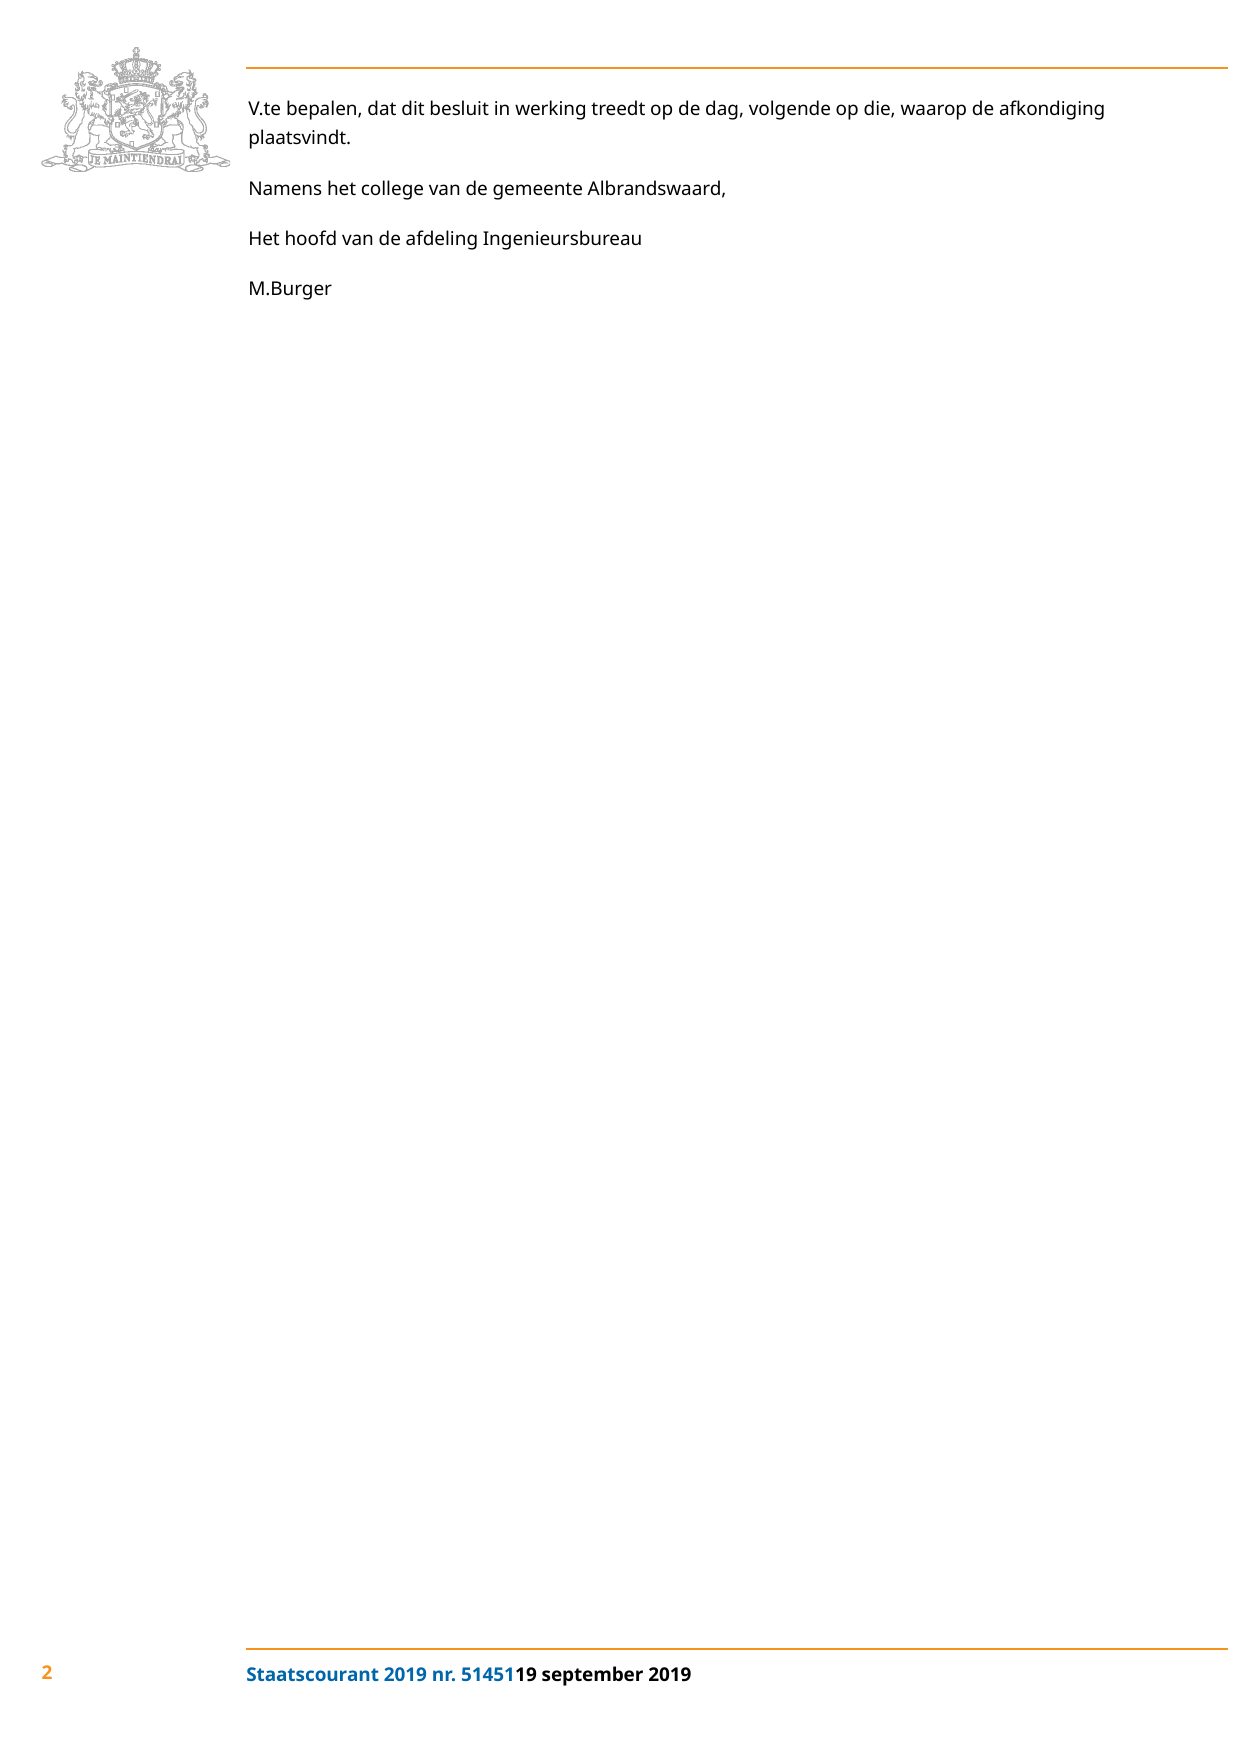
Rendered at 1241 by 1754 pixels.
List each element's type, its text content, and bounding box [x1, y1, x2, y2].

text Het hoofd van de afdeling Ingenieursbureau [248, 225, 1152, 251]
text Namens het college van de gemeente Albrandswaard, [248, 175, 1152, 201]
picture [41, 47, 231, 172]
text M.Burger [248, 276, 1152, 301]
text V.te bepalen, dat dit besluit in werking treedt op de dag, volgende op die, waarop de afkondiging plaatsvindt. [248, 95, 1152, 150]
